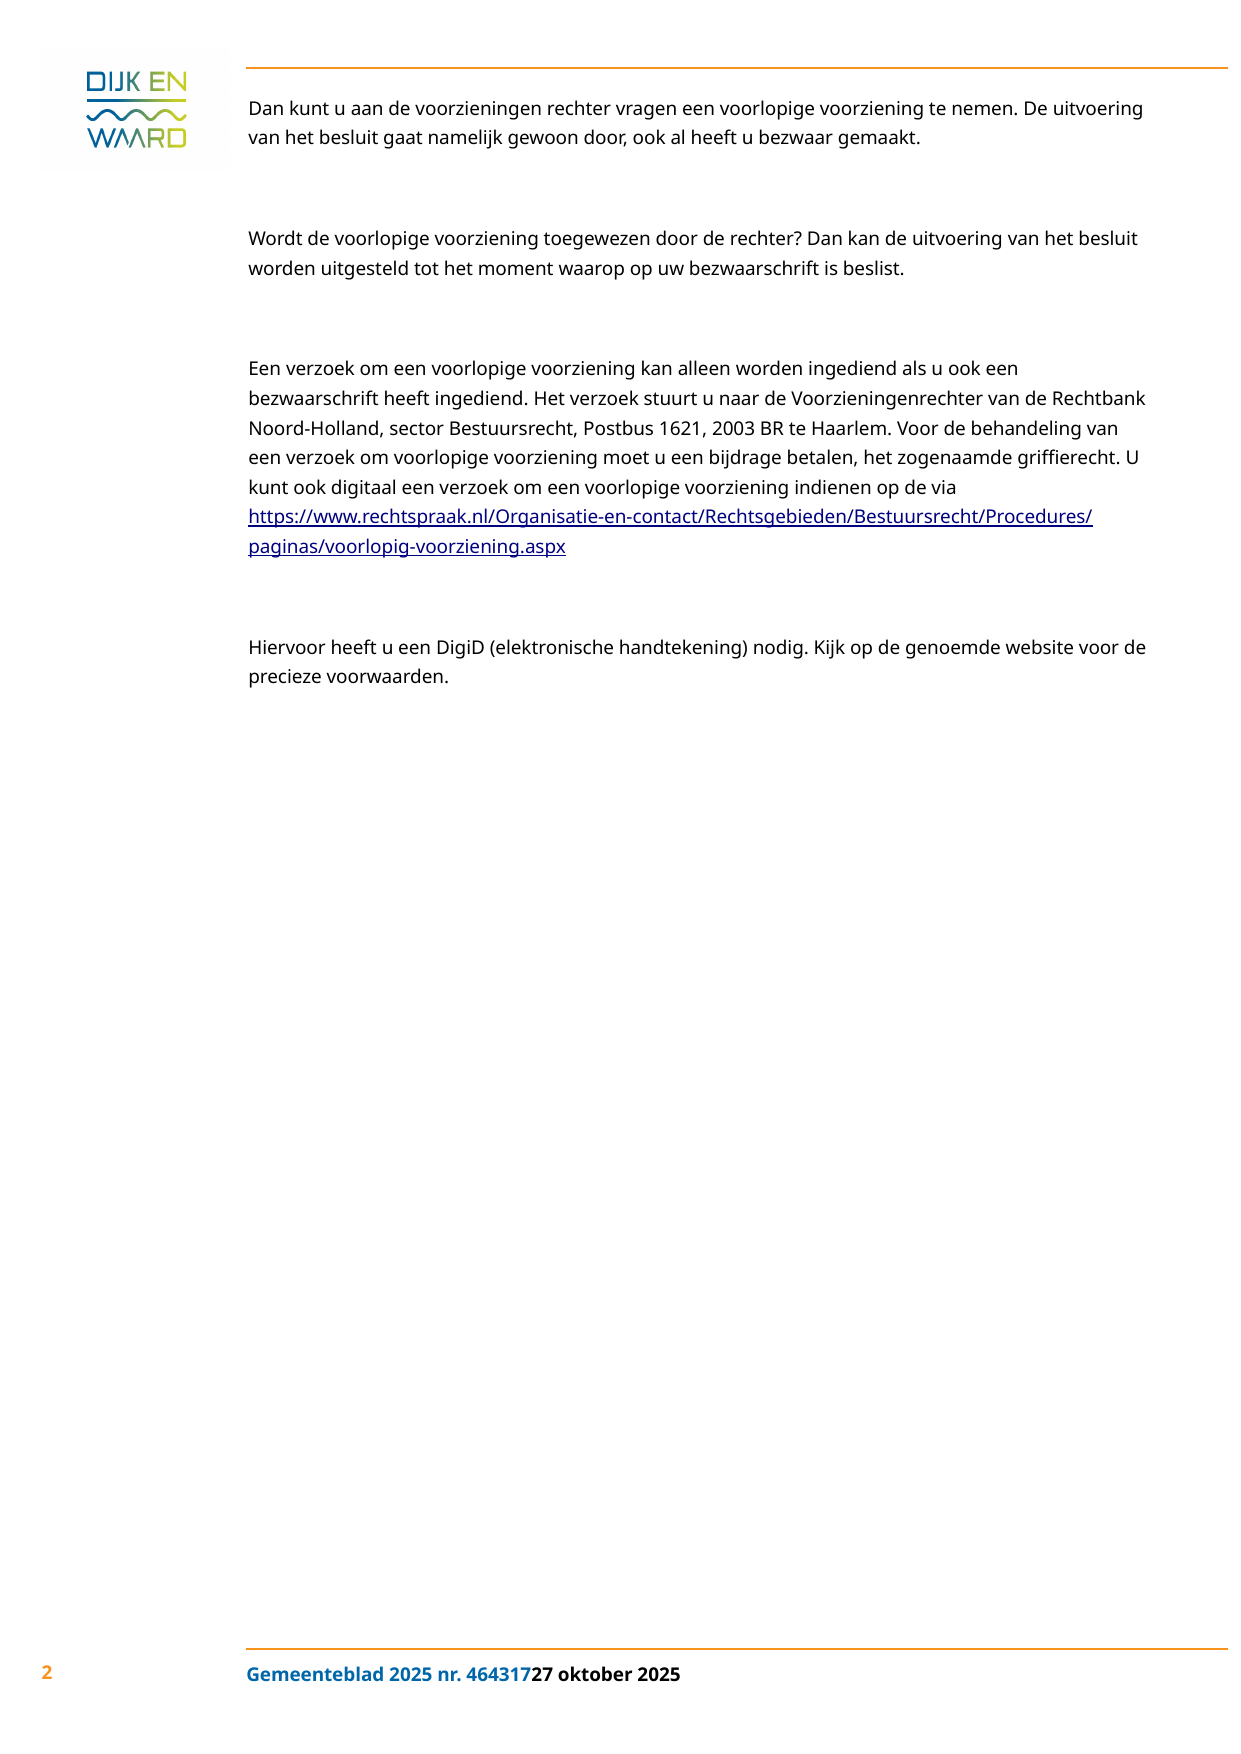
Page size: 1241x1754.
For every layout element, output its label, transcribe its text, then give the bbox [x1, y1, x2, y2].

text Wordt de voorlopige voorziening toegewezen door de rechter? Dan kan de uitvoering van het besluit worden uitgesteld tot het moment waarop op uw bezwaarschrift is beslist. [248, 225, 1152, 281]
text Dan kunt u aan de voorzieningen rechter vragen een voorlopige voorziening te nemen. De uitvoering van het besluit gaat namelijk gewoon door, ook al heeft u bezwaar gemaakt. [248, 95, 1152, 150]
text Hiervoor heeft u een DigiD (elektronische handtekening) nodig. Kijk op de genoemde website voor de precieze voorwaarden. [248, 634, 1152, 689]
text Een verzoek om een voorlopige voorziening kan alleen worden ingediend als u ook een bezwaarschrift heeft ingediend. Het verzoek stuurt u naar de Voorzieningenrechter van de Rechtbank Noord-Holland, sector Bestuursrecht, Postbus 1621, 2003 BR te Haarlem. Voor de behandeling van een verzoek om voorlopige voorziening moet u een bijdrage betalen, het zogenaamde griffierecht. U kunt ook digitaal een verzoek om een voorlopige voorziening indienen op de via https://www.rechtspraak.nl/Organisatie-en-contact/Rechtsgebieden/Bestuursrecht/Procedures/paginas/voorlopig-voorziening.aspx [248, 356, 1152, 559]
picture [41, 47, 231, 172]
